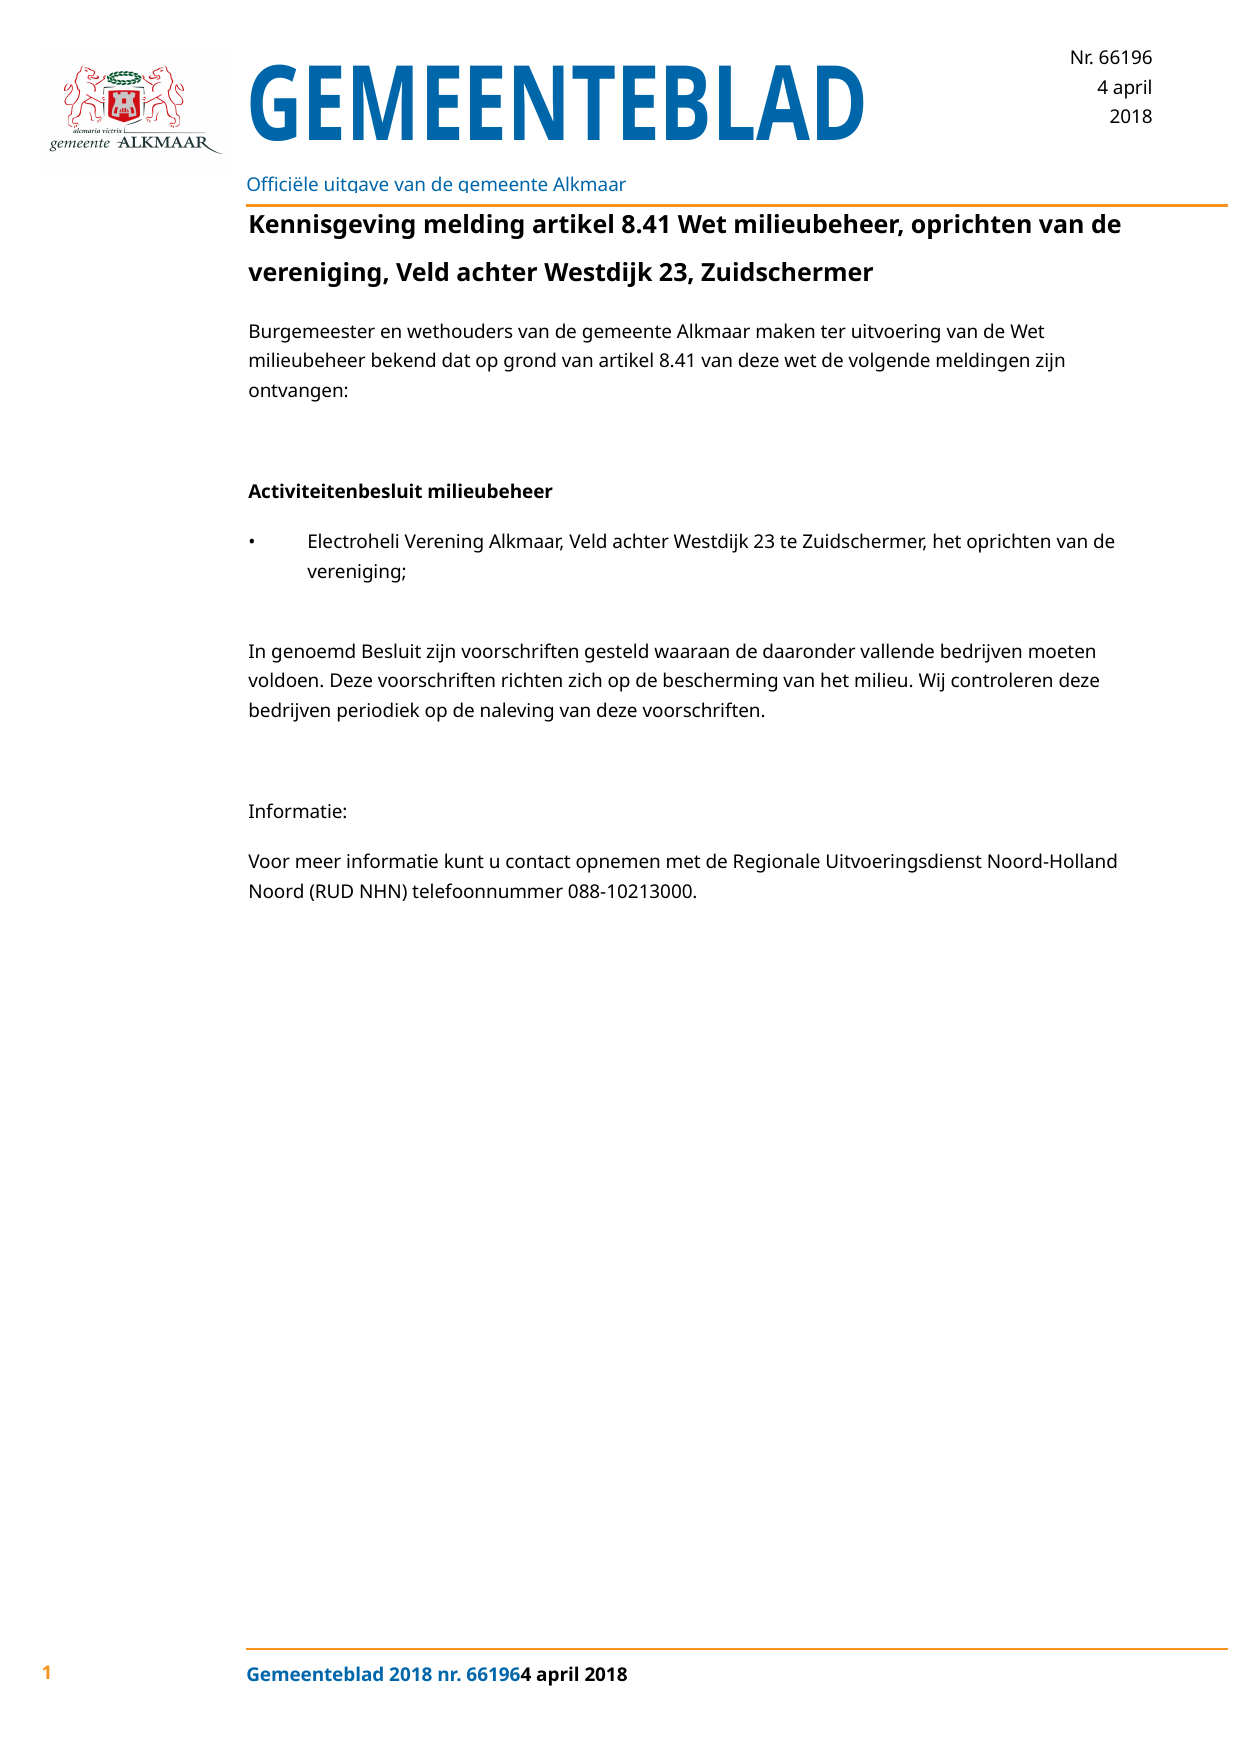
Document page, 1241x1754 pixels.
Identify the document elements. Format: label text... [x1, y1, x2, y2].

text Activiteitenbesluit milieubeheer [248, 478, 1152, 504]
text Informatie: [248, 798, 1152, 824]
list Electroheli Verening Alkmaar, Veld achter Westdijk 23 te Zuidschermer, het oprichten van de vereniging; [248, 528, 1152, 584]
text Burgemeester en wethouders van de gemeente Alkmaar maken ter uitvoering van de Wet milieubeheer bekend dat op grond van artikel 8.41 van deze wet de volgende meldingen zijn ontvangen: [248, 318, 1152, 403]
text Voor meer informatie kunt u contact opnemen met de Regionale Uitvoeringsdienst Noord-Holland Noord (RUD NHN) telefoonnummer 088-10213000. [248, 848, 1152, 904]
text Kennisgeving melding artikel 8.41 Wet milieubeheer, oprichten van de vereniging, Veld achter Westdijk 23, Zuidschermer [248, 207, 1152, 288]
text In genoemd Besluit zijn voorschriften gesteld waaraan de daaronder vallende bedrijven moeten voldoen. Deze voorschriften richten zich op de bescherming van het milieu. Wij controleren deze bedrijven periodiek op de naleving van deze voorschriften. [248, 638, 1152, 723]
picture [41, 47, 231, 172]
